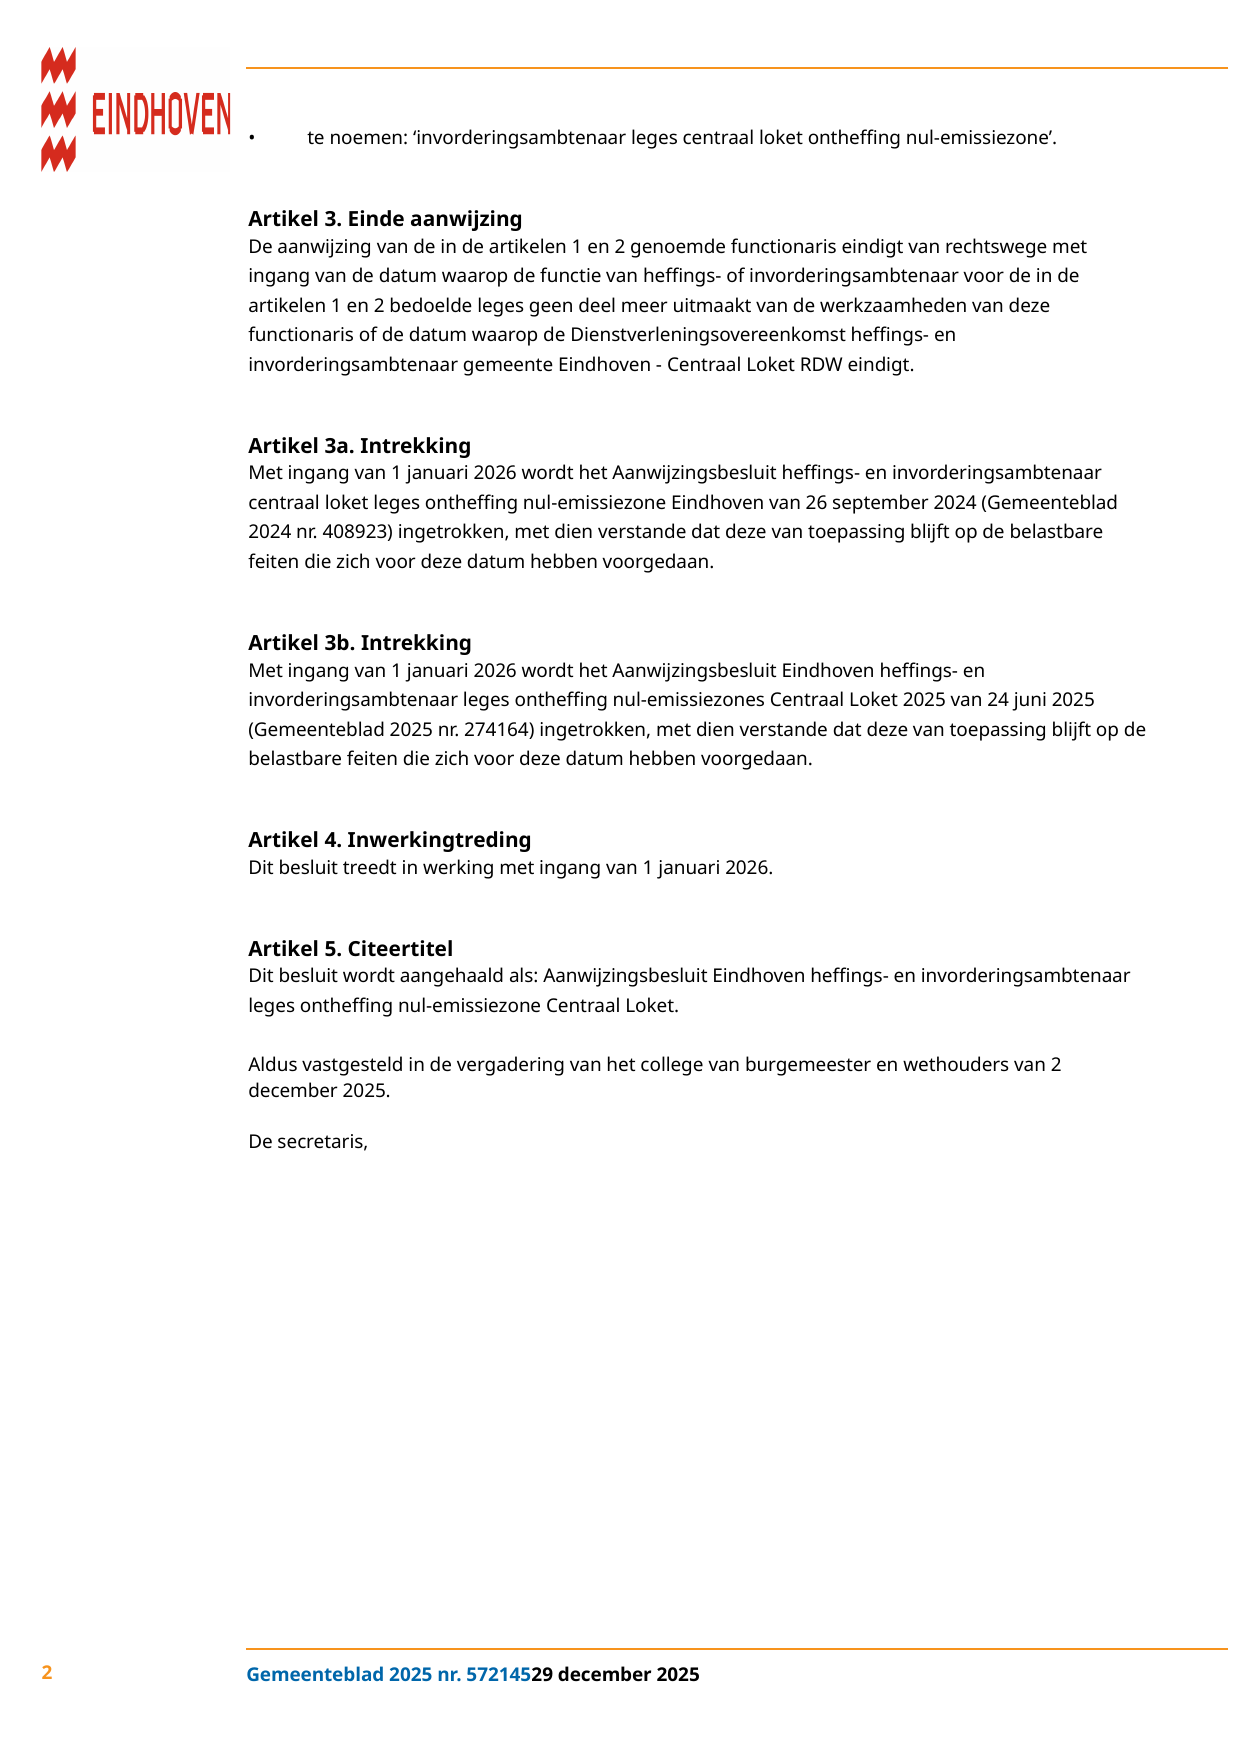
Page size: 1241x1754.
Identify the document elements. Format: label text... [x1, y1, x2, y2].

text Aldus vastgesteld in de vergadering van het college van burgemeester en wethouders van 2 december 2025. [248, 1051, 1152, 1103]
text Dit besluit wordt aangehaald als: Aanwijzingsbesluit Eindhoven heffings- en invorderingsambtenaar leges ontheffing nul-emissiezone Centraal Loket. [248, 962, 1152, 1018]
text De secretaris, [248, 1128, 1152, 1154]
text Artikel 5. Citeertitel [248, 934, 1152, 962]
text De aanwijzing van de in de artikelen 1 en 2 genoemde functionaris eindigt van rechtswege met ingang van de datum waarop de functie van heffings- of invorderingsambtenaar voor de in de artikelen 1 en 2 bedoelde leges geen deel meer uitmaakt van de werkzaamheden van deze functionaris of de datum waarop de Dienstverleningsovereenkomst heffings- en invorderingsambtenaar gemeente Eindhoven - Centraal Loket RDW eindigt. [248, 233, 1152, 377]
list te noemen: ‘invorderingsambtenaar leges centraal loket ontheffing nul-emissiezone’. [248, 124, 1152, 150]
text Dit besluit treedt in werking met ingang van 1 januari 2026. [248, 854, 1152, 880]
text Artikel 3a. Intrekking [248, 431, 1152, 459]
text Met ingang van 1 januari 2026 wordt het Aanwijzingsbesluit heffings- en invorderingsambtenaar centraal loket leges ontheffing nul-emissiezone Eindhoven van 26 september 2024 (Gemeenteblad 2024 nr. 408923) ingetrokken, met dien verstande dat deze van toepassing blijft op de belastbare feiten die zich voor deze datum hebben voorgedaan. [248, 459, 1152, 574]
text Artikel 4. Inwerkingtreding [248, 826, 1152, 854]
text Artikel 3. Einde aanwijzing [248, 204, 1152, 233]
text Met ingang van 1 januari 2026 wordt het Aanwijzingsbesluit Eindhoven heffings- en invorderingsambtenaar leges ontheffing nul-emissiezones Centraal Loket 2025 van 24 juni 2025 (Gemeenteblad 2025 nr. 274164) ingetrokken, met dien verstande dat deze van toepassing blijft op de belastbare feiten die zich voor deze datum hebben voorgedaan. [248, 657, 1152, 771]
text Artikel 3b. Intrekking [248, 628, 1152, 657]
picture [41, 47, 231, 172]
